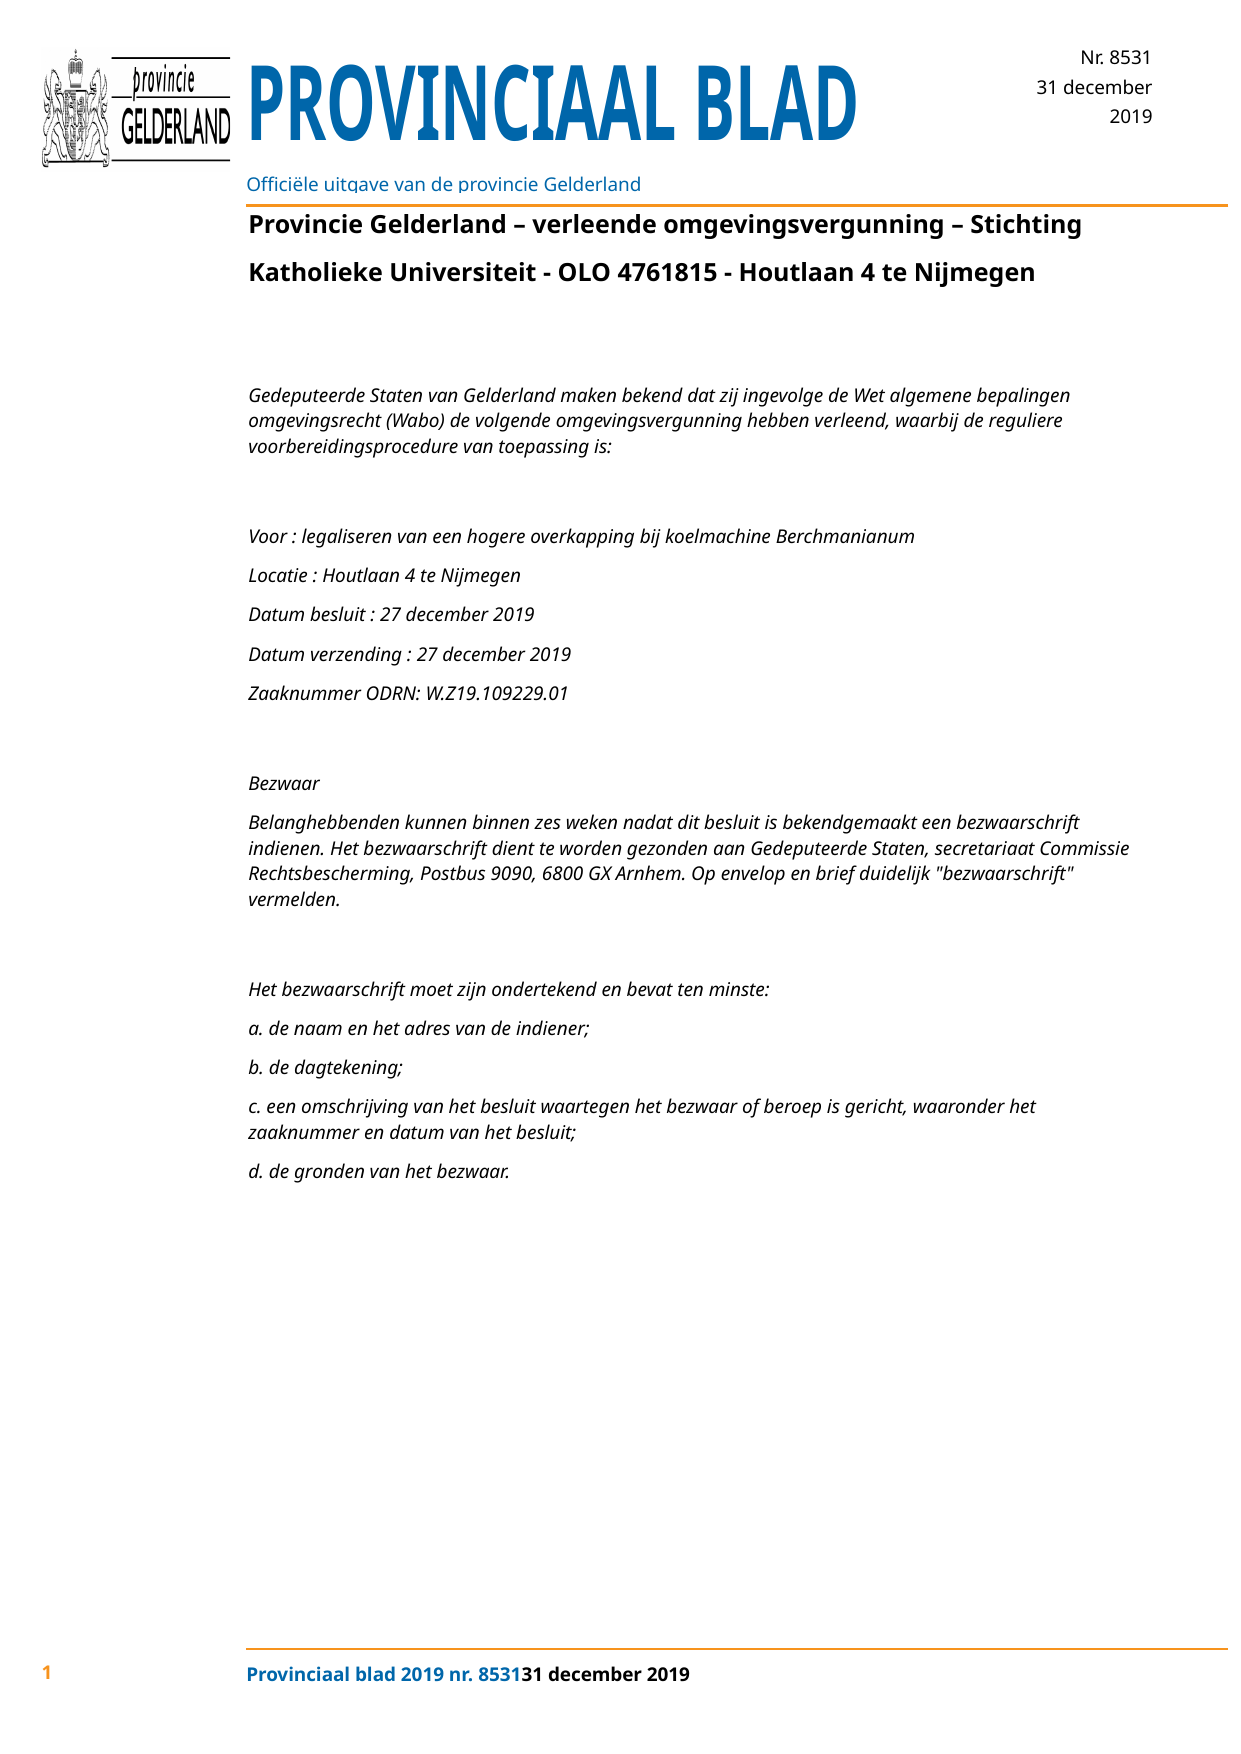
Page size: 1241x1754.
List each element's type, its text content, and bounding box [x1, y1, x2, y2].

text Gedeputeerde Staten van Gelderland maken bekend dat zij ingevolge de Wet algemene bepalingen omgevingsrecht (Wabo) de volgende omgevingsvergunning hebben verleend, waarbij de reguliere voorbereidingsprocedure van toepassing is: [248, 382, 1152, 459]
text Locatie : Houtlaan 4 te Nijmegen [248, 562, 1152, 588]
text Datum besluit : 27 december 2019 [248, 602, 1152, 627]
text c. een omschrijving van het besluit waartegen het bezwaar of beroep is gericht, waaronder het zaaknummer en datum van het besluit; [248, 1094, 1152, 1145]
text Het bezwaarschrift moet zijn ondertekend en bevat ten minste: [248, 976, 1152, 1002]
text a. de naam en het adres van de indiener; [248, 1015, 1152, 1041]
text Provincie Gelderland – verleende omgevingsvergunning – Stichting Katholieke Universiteit - OLO 4761815 - Houtlaan 4 te Nijmegen [248, 207, 1152, 288]
text b. de dagtekening; [248, 1054, 1152, 1080]
picture [41, 47, 231, 172]
text d. de gronden van het bezwaar. [248, 1159, 1152, 1184]
text Belanghebbenden kunnen binnen zes weken nadat dit besluit is bekendgemaakt een bezwaarschrift indienen. Het bezwaarschrift dient te worden gezonden aan Gedeputeerde Staten, secretariaat Commissie Rechtsbescherming, Postbus 9090, 6800 GX Arnhem. Op envelop en brief duidelijk "bezwaarschrift" vermelden. [248, 809, 1152, 912]
text Voor : legaliseren van een hogere overkapping bij koelmachine Berchmanianum [248, 523, 1152, 549]
text Datum verzending : 27 december 2019 [248, 641, 1152, 667]
text Bezwaar [248, 770, 1152, 796]
text Zaaknummer ODRN: W.Z19.109229.01 [248, 680, 1152, 706]
